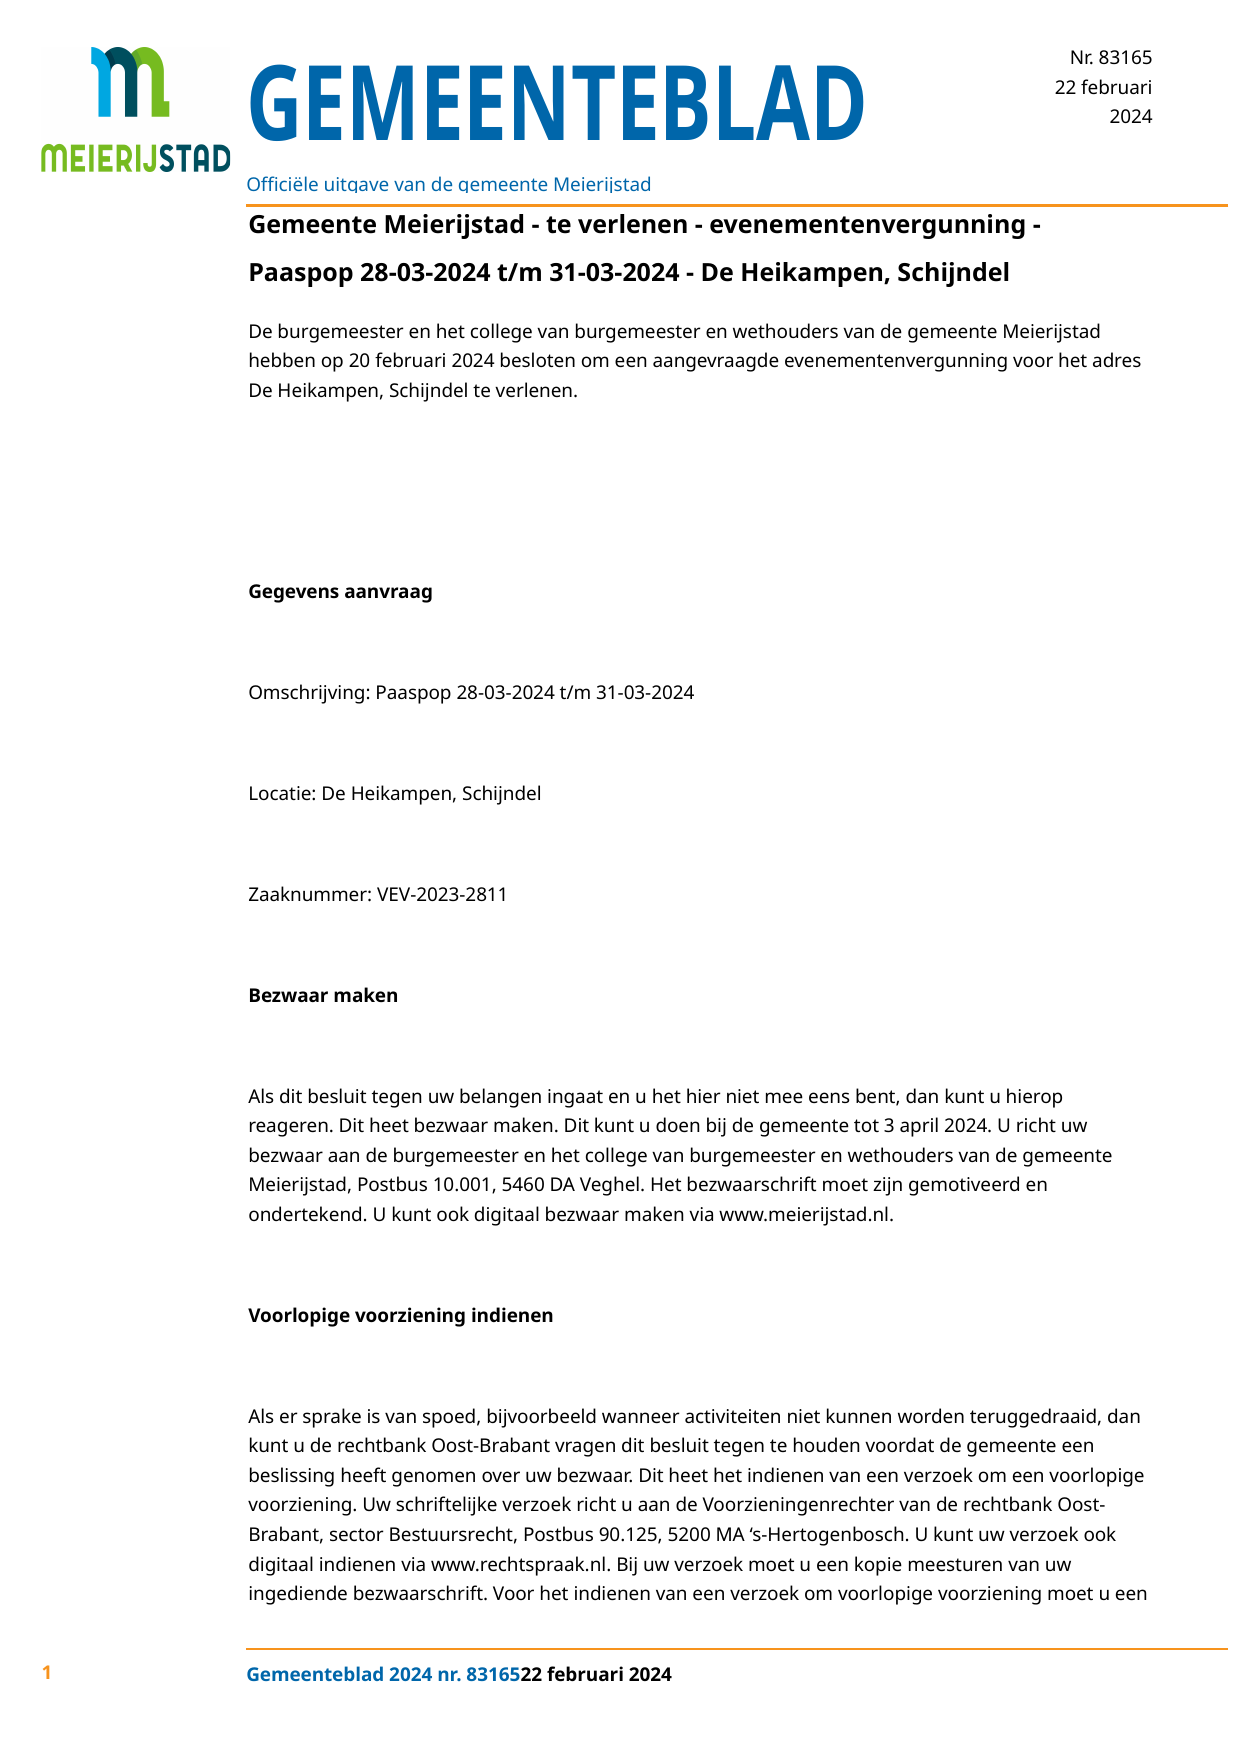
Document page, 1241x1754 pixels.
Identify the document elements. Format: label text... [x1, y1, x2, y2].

text Als dit besluit tegen uw belangen ingaat en u het hier niet mee eens bent, dan kunt u hierop reageren. Dit heet bezwaar maken. Dit kunt u doen bij de gemeente tot 3 april 2024. U richt uw bezwaar aan de burgemeester en het college van burgemeester en wethouders van de gemeente Meierijstad, Postbus 10.001, 5460 DA Veghel. Het bezwaarschrift moet zijn gemotiveerd en ondertekend. U kunt ook digitaal bezwaar maken via www.meierijstad.nl. [248, 1083, 1152, 1227]
text Gemeente Meierijstad - te verlenen - evenementenvergunning - Paaspop 28-03-2024 t/m 31-03-2024 - De Heikampen, Schijndel [248, 207, 1152, 288]
text Omschrijving: Paaspop 28-03-2024 t/m 31-03-2024 [248, 679, 1152, 705]
text Locatie: De Heikampen, Schijndel [248, 780, 1152, 806]
text Zaaknummer: VEV-2023-2811 [248, 881, 1152, 907]
picture [41, 47, 231, 172]
text Voorlopige voorziening indienen [248, 1302, 1152, 1328]
text Als er sprake is van spoed, bijvoorbeeld wanneer activiteiten niet kunnen worden teruggedraaid, dan kunt u de rechtbank Oost-Brabant vragen dit besluit tegen te houden voordat de gemeente een beslissing heeft genomen over uw bezwaar. Dit heet het indienen van een verzoek om een voorlopige voorziening. Uw schriftelijke verzoek richt u aan de Voorzieningenrechter van de rechtbank Oost-Brabant, sector Bestuursrecht, Postbus 90.125, 5200 MA ‘s-Hertogenbosch. U kunt uw verzoek ook digitaal indienen via www.rechtspraak.nl. Bij uw verzoek moet u een kopie meesturen van uw ingediende bezwaarschrift. Voor het indienen van een verzoek om voorlopige voorziening moet u een [248, 1403, 1152, 1606]
text Gegevens aanvraag [248, 579, 1152, 604]
text De burgemeester en het college van burgemeester en wethouders van de gemeente Meierijstad hebben op 20 februari 2024 besloten om een aangevraagde evenementenvergunning voor het adres De Heikampen, Schijndel te verlenen. [248, 318, 1152, 403]
text Bezwaar maken [248, 982, 1152, 1008]
